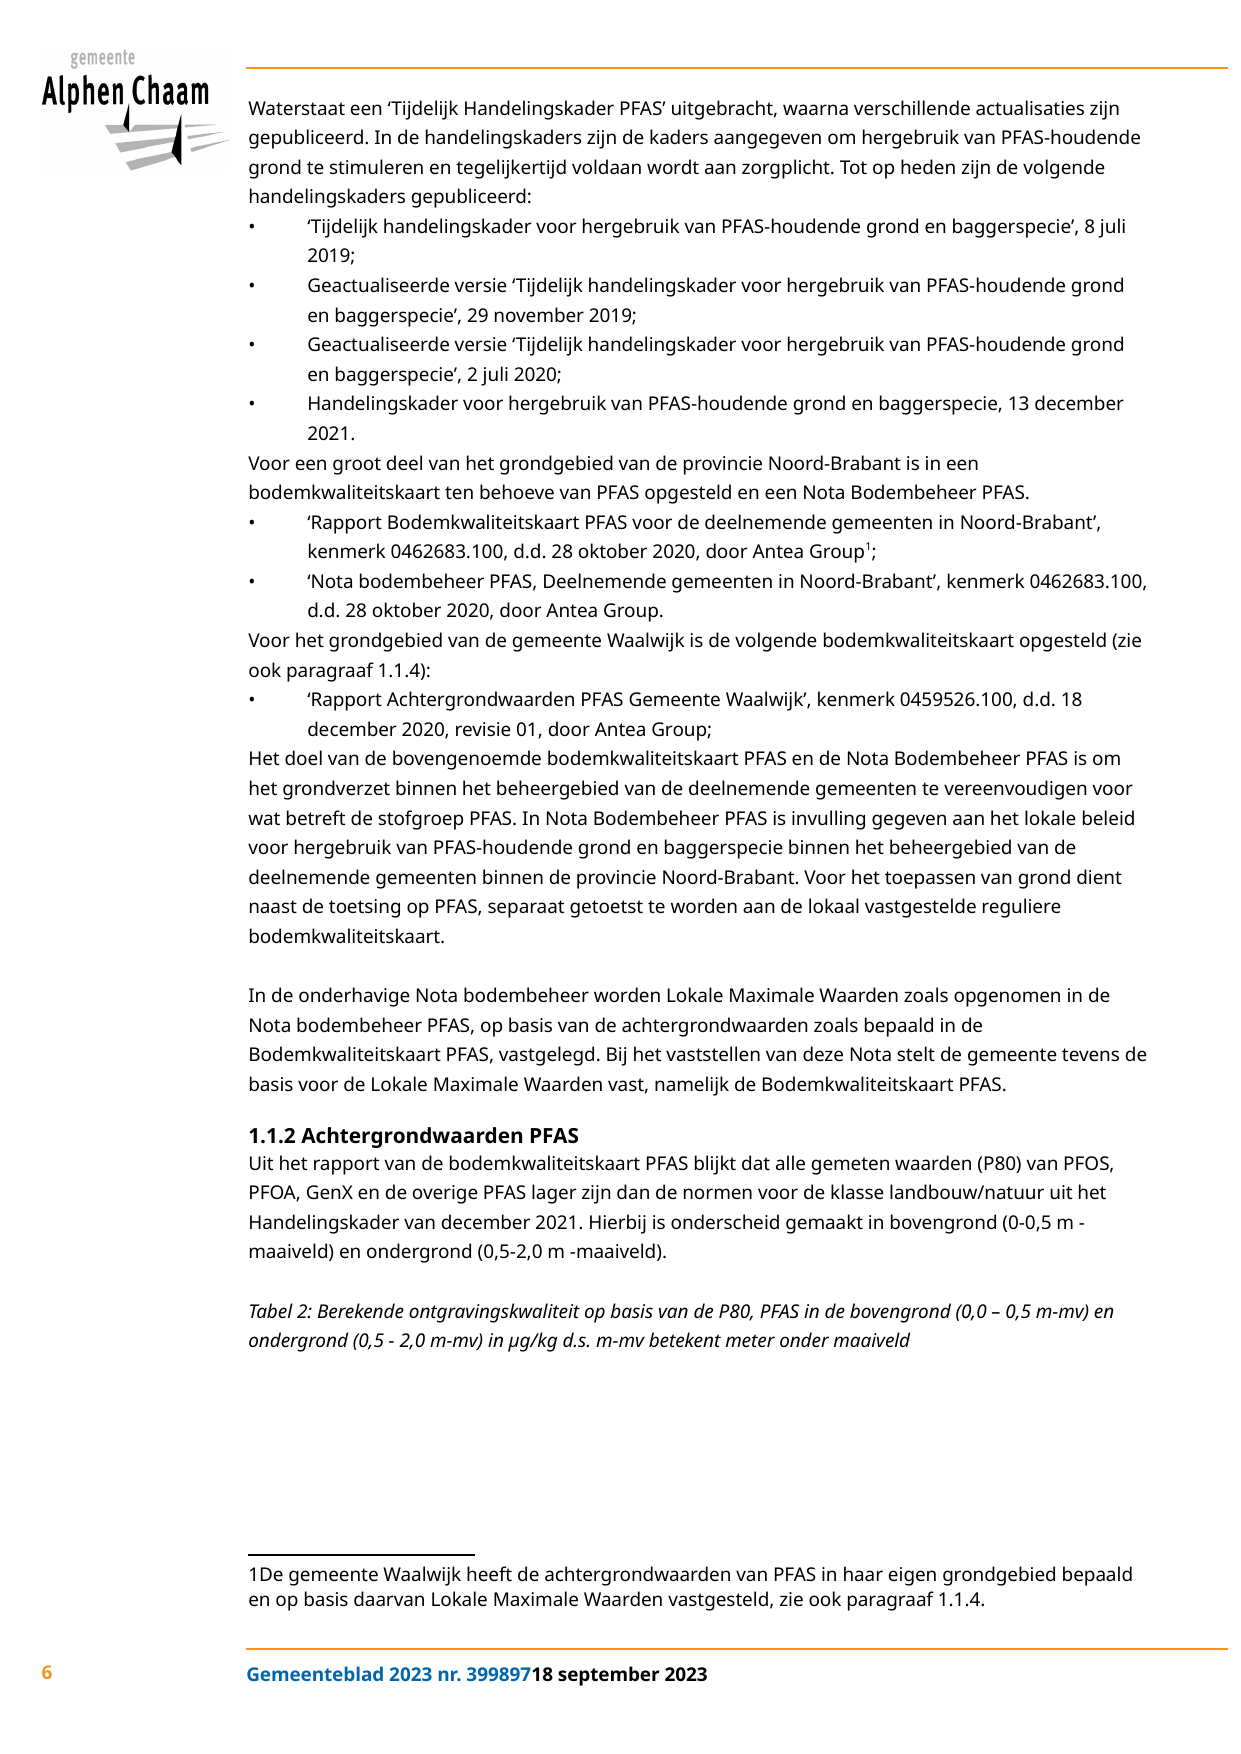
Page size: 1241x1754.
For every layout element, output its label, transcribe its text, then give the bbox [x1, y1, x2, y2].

list ‘Nota bodembeheer PFAS, Deelnemende gemeenten in Noord-Brabant’, kenmerk 0462683.100, d.d. 28 oktober 2020, door Antea Group. [248, 568, 1152, 623]
list ‘Tijdelijk handelingskader voor hergebruik van PFAS-houdende grond en baggerspecie’, 8 juli 2019; [248, 213, 1152, 268]
text Tabel 2: Berekende ontgravingskwaliteit op basis van de P80, PFAS in de bovengrond (0,0 – 0,5 m-mv) en ondergrond (0,5 - 2,0 m-mv) in µg/kg d.s. m-mv betekent meter onder maaiveld [248, 1298, 1152, 1353]
list Geactualiseerde versie ‘Tijdelijk handelingskader voor hergebruik van PFAS-houdende grond en baggerspecie’, 2 juli 2020; [248, 331, 1152, 387]
list De gemeente Waalwijk heeft de achtergrondwaarden van PFAS in haar eigen grondgebied bepaald en op basis daarvan Lokale Maximale Waarden vastgesteld, zie ook paragraaf 1.1.4. [248, 1561, 1152, 1612]
list ‘Rapport Achtergrondwaarden PFAS Gemeente Waalwijk’, kenmerk 0459526.100, d.d. 18 december 2020, revisie 01, door Antea Group; [248, 686, 1152, 742]
text Uit het rapport van de bodemkwaliteitskaart PFAS blijkt dat alle gemeten waarden (P80) van PFOS, PFOA, GenX en de overige PFAS lager zijn dan de normen voor de klasse landbouw/natuur uit het Handelingskader van december 2021. Hierbij is onderscheid gemaakt in bovengrond (0-0,5 m -maaiveld) en ondergrond (0,5-2,0 m -maaiveld). [248, 1150, 1152, 1264]
text Voor een groot deel van het grondgebied van de provincie Noord-Brabant is in een bodemkwaliteitskaart ten behoeve van PFAS opgesteld en een Nota Bodembeheer PFAS. [248, 450, 1152, 505]
text 1.1.2 Achtergrondwaarden PFAS [248, 1121, 1152, 1150]
text Voor het grondgebied van de gemeente Waalwijk is de volgende bodemkwaliteitskaart opgesteld (zie ook paragraaf 1.1.4): [248, 627, 1152, 683]
list ‘Rapport Bodemkwaliteitskaart PFAS voor de deelnemende gemeenten in Noord-Brabant’, kenmerk 0462683.100, d.d. 28 oktober 2020, door Antea Group; [248, 509, 1152, 564]
text Waterstaat een ‘Tijdelijk Handelingskader PFAS’ uitgebracht, waarna verschillende actualisaties zijn gepubliceerd. In de handelingskaders zijn de kaders aangegeven om hergebruik van PFAS-houdende grond te stimuleren en tegelijkertijd voldaan wordt aan zorgplicht. Tot op heden zijn de volgende handelingskaders gepubliceerd: [248, 95, 1152, 209]
text In de onderhavige Nota bodembeheer worden Lokale Maximale Waarden zoals opgenomen in de Nota bodembeheer PFAS, op basis van de achtergrondwaarden zoals bepaald in de Bodemkwaliteitskaart PFAS, vastgelegd. Bij het vaststellen van deze Nota stelt de gemeente tevens de basis voor de Lokale Maximale Waarden vast, namelijk de Bodemkwaliteitskaart PFAS. [248, 982, 1152, 1097]
text Het doel van de bovengenoemde bodemkwaliteitskaart PFAS en de Nota Bodembeheer PFAS is om het grondverzet binnen het beheergebied van de deelnemende gemeenten te vereenvoudigen voor wat betreft de stofgroep PFAS. In Nota Bodembeheer PFAS is invulling gegeven aan het lokale beleid voor hergebruik van PFAS-houdende grond en baggerspecie binnen het beheergebied van de deelnemende gemeenten binnen de provincie Noord-Brabant. Voor het toepassen van grond dient naast de toetsing op PFAS, separaat getoetst te worden aan de lokaal vastgestelde reguliere bodemkwaliteitskaart. [248, 746, 1152, 949]
picture [41, 47, 231, 172]
list Handelingskader voor hergebruik van PFAS-houdende grond en baggerspecie, 13 december 2021. [248, 391, 1152, 446]
list Geactualiseerde versie ‘Tijdelijk handelingskader voor hergebruik van PFAS-houdende grond en baggerspecie’, 29 november 2019; [248, 272, 1152, 328]
